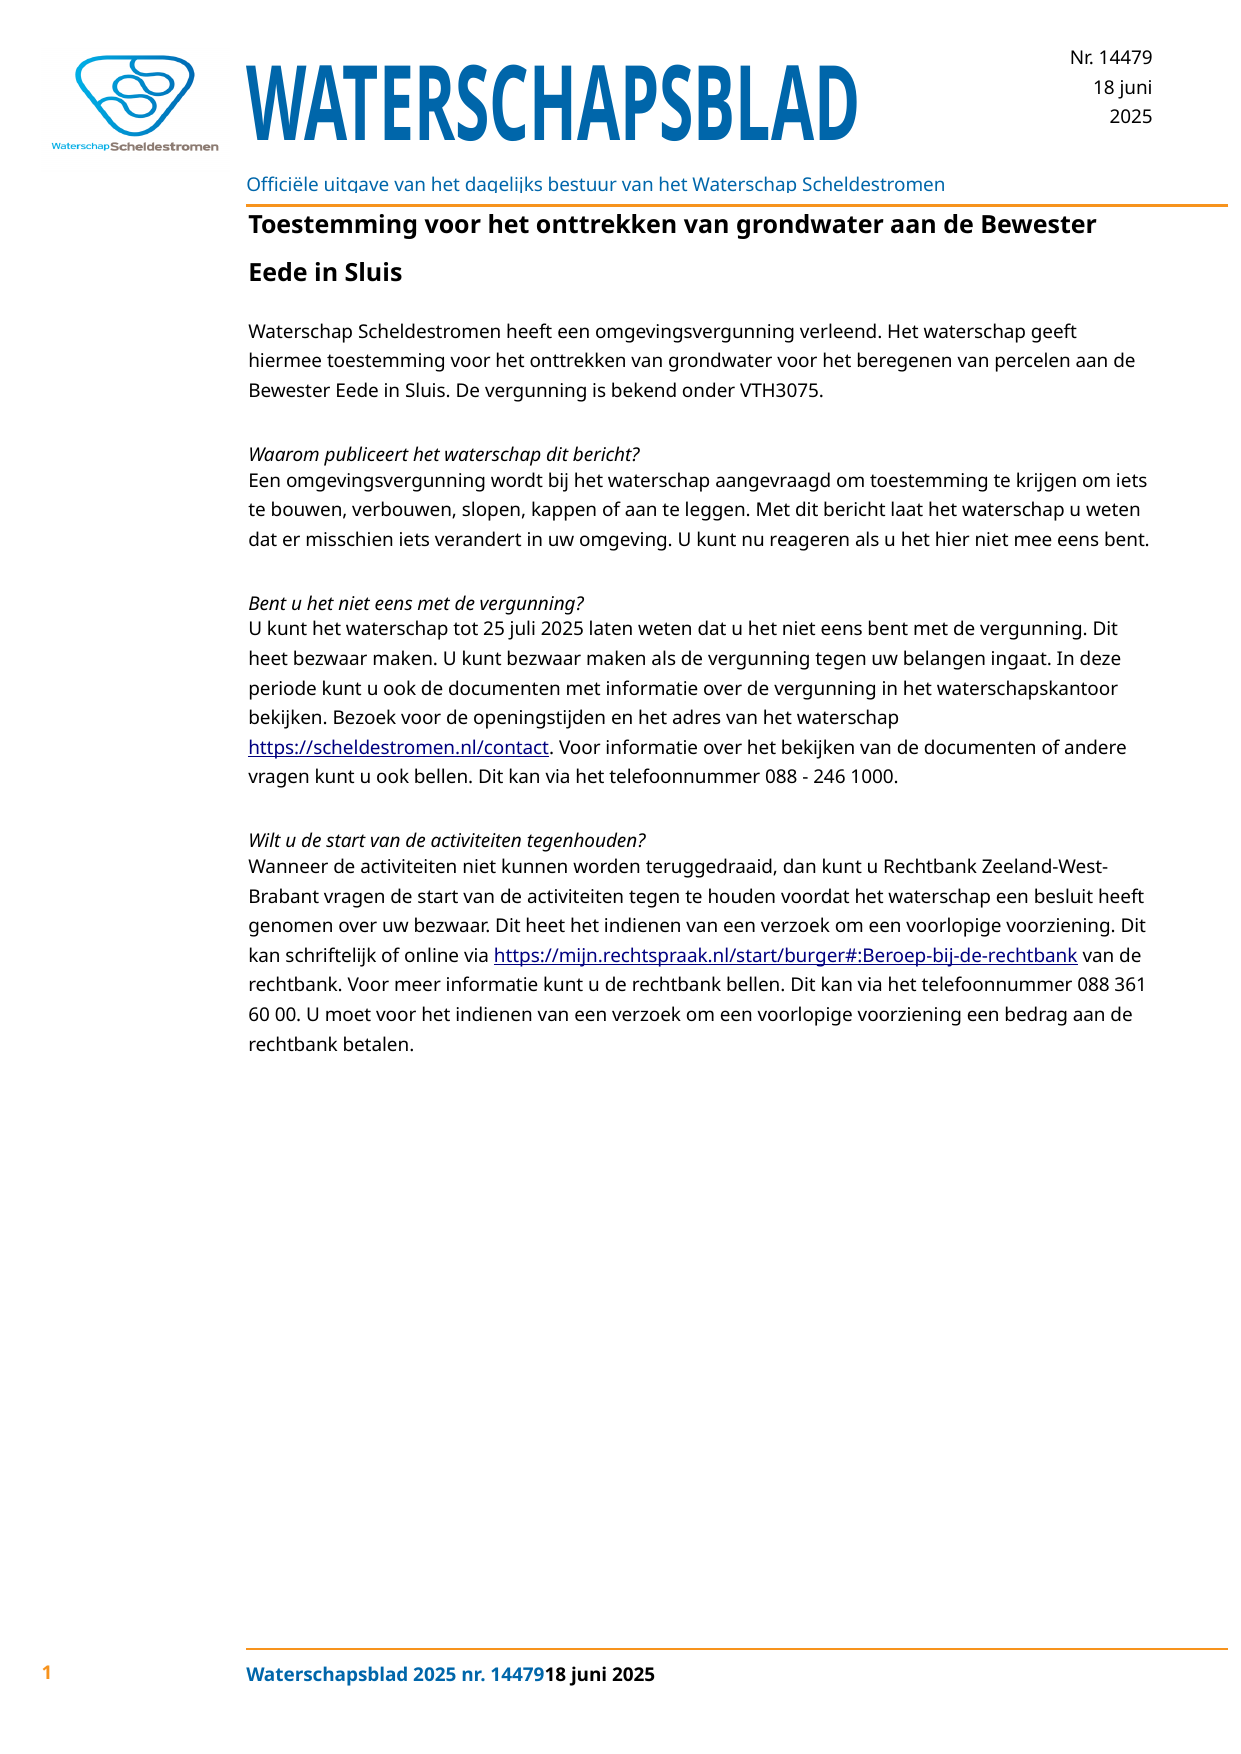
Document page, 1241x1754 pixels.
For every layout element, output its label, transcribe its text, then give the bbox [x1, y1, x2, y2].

text Toestemming voor het onttrekken van grondwater aan de Bewester Eede in Sluis [248, 207, 1152, 288]
text Waarom publiceert het waterschap dit bericht? [248, 441, 1152, 467]
text Wanneer de activiteiten niet kunnen worden teruggedraaid, dan kunt u Rechtbank Zeeland-West-Brabant vragen de start van de activiteiten tegen te houden voordat het waterschap een besluit heeft genomen over uw bezwaar. Dit heet het indienen van een verzoek om een voorlopige voorziening. Dit kan schriftelijk of online via https://mijn.rechtspraak.nl/start/burger#:Beroep-bij-de-rechtbank van de rechtbank. Voor meer informatie kunt u de rechtbank bellen. Dit kan via het telefoonnummer 088 361 60 00. U moet voor het indienen van een verzoek om een voorlopige voorziening een bedrag aan de rechtbank betalen. [248, 853, 1152, 1056]
picture [41, 47, 231, 172]
text Wilt u de start van de activiteiten tegenhouden? [248, 827, 1152, 853]
text Bent u het niet eens met de vergunning? [248, 590, 1152, 616]
text Waterschap Scheldestromen heeft een omgevingsvergunning verleend. Het waterschap geeft hiermee toestemming voor het onttrekken van grondwater voor het beregenen van percelen aan de Bewester Eede in Sluis. De vergunning is bekend onder VTH3075. [248, 318, 1152, 403]
text U kunt het waterschap tot 25 juli 2025 laten weten dat u het niet eens bent met de vergunning. Dit heet bezwaar maken. U kunt bezwaar maken als de vergunning tegen uw belangen ingaat. In deze periode kunt u ook de documenten met informatie over de vergunning in het waterschapskantoor bekijken. Bezoek voor de openingstijden en het adres van het waterschap https://scheldestromen.nl/contact. Voor informatie over het bekijken van de documenten of andere vragen kunt u ook bellen. Dit kan via het telefoonnummer 088 - 246 1000. [248, 616, 1152, 789]
text Een omgevingsvergunning wordt bij het waterschap aangevraagd om toestemming te krijgen om iets te bouwen, verbouwen, slopen, kappen of aan te leggen. Met dit bericht laat het waterschap u weten dat er misschien iets verandert in uw omgeving. U kunt nu reageren als u het hier niet mee eens bent. [248, 467, 1152, 552]
